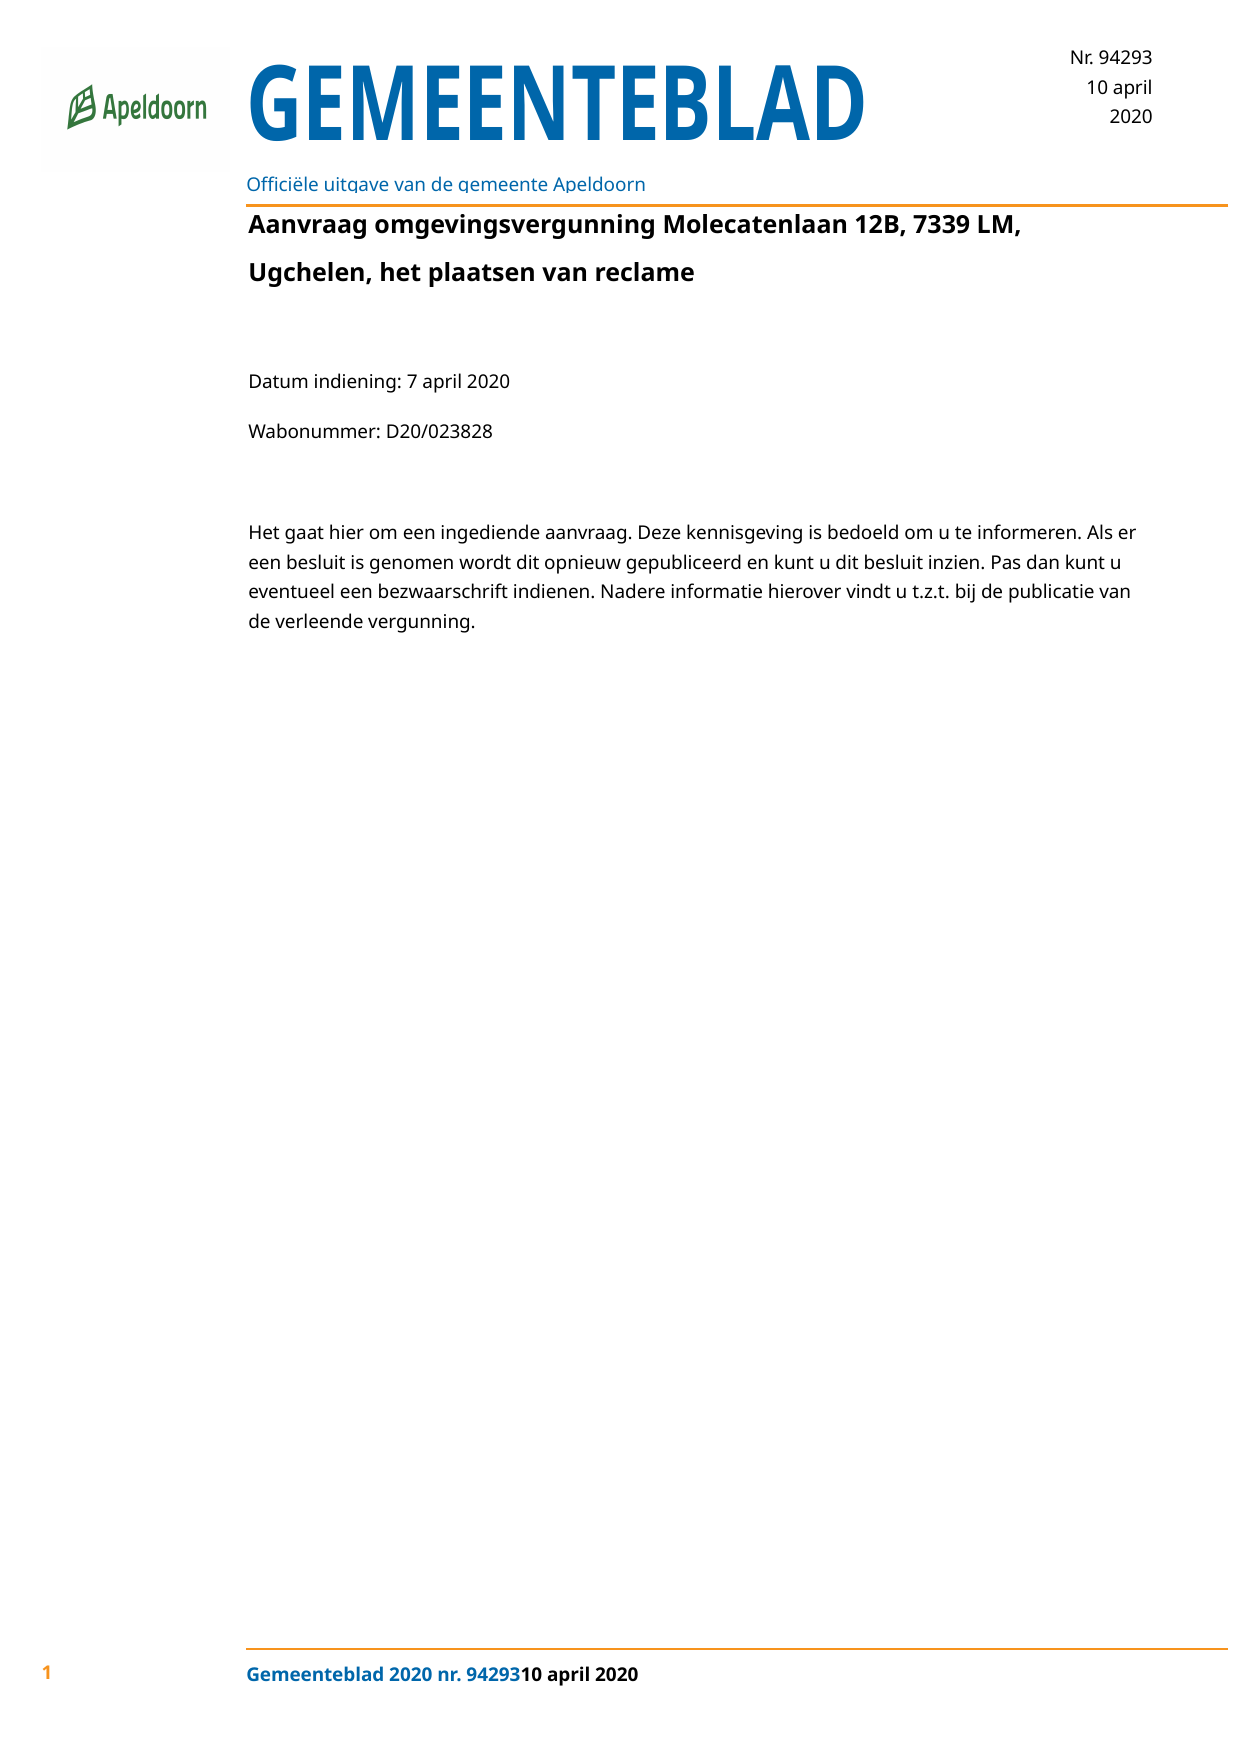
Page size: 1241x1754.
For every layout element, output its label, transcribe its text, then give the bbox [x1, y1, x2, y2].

text Datum indiening: 7 april 2020 [248, 368, 1152, 394]
text Wabonummer: D20/023828 [248, 419, 1152, 444]
text Aanvraag omgevingsvergunning Molecatenlaan 12B, 7339 LM, Ugchelen, het plaatsen van reclame [248, 207, 1152, 288]
text Het gaat hier om een ingediende aanvraag. Deze kennisgeving is bedoeld om u te informeren. Als er een besluit is genomen wordt dit opnieuw gepubliceerd en kunt u dit besluit inzien. Pas dan kunt u eventueel een bezwaarschrift indienen. Nadere informatie hierover vindt u t.z.t. bij de publicatie van de verleende vergunning. [248, 519, 1152, 634]
picture [41, 47, 231, 172]
